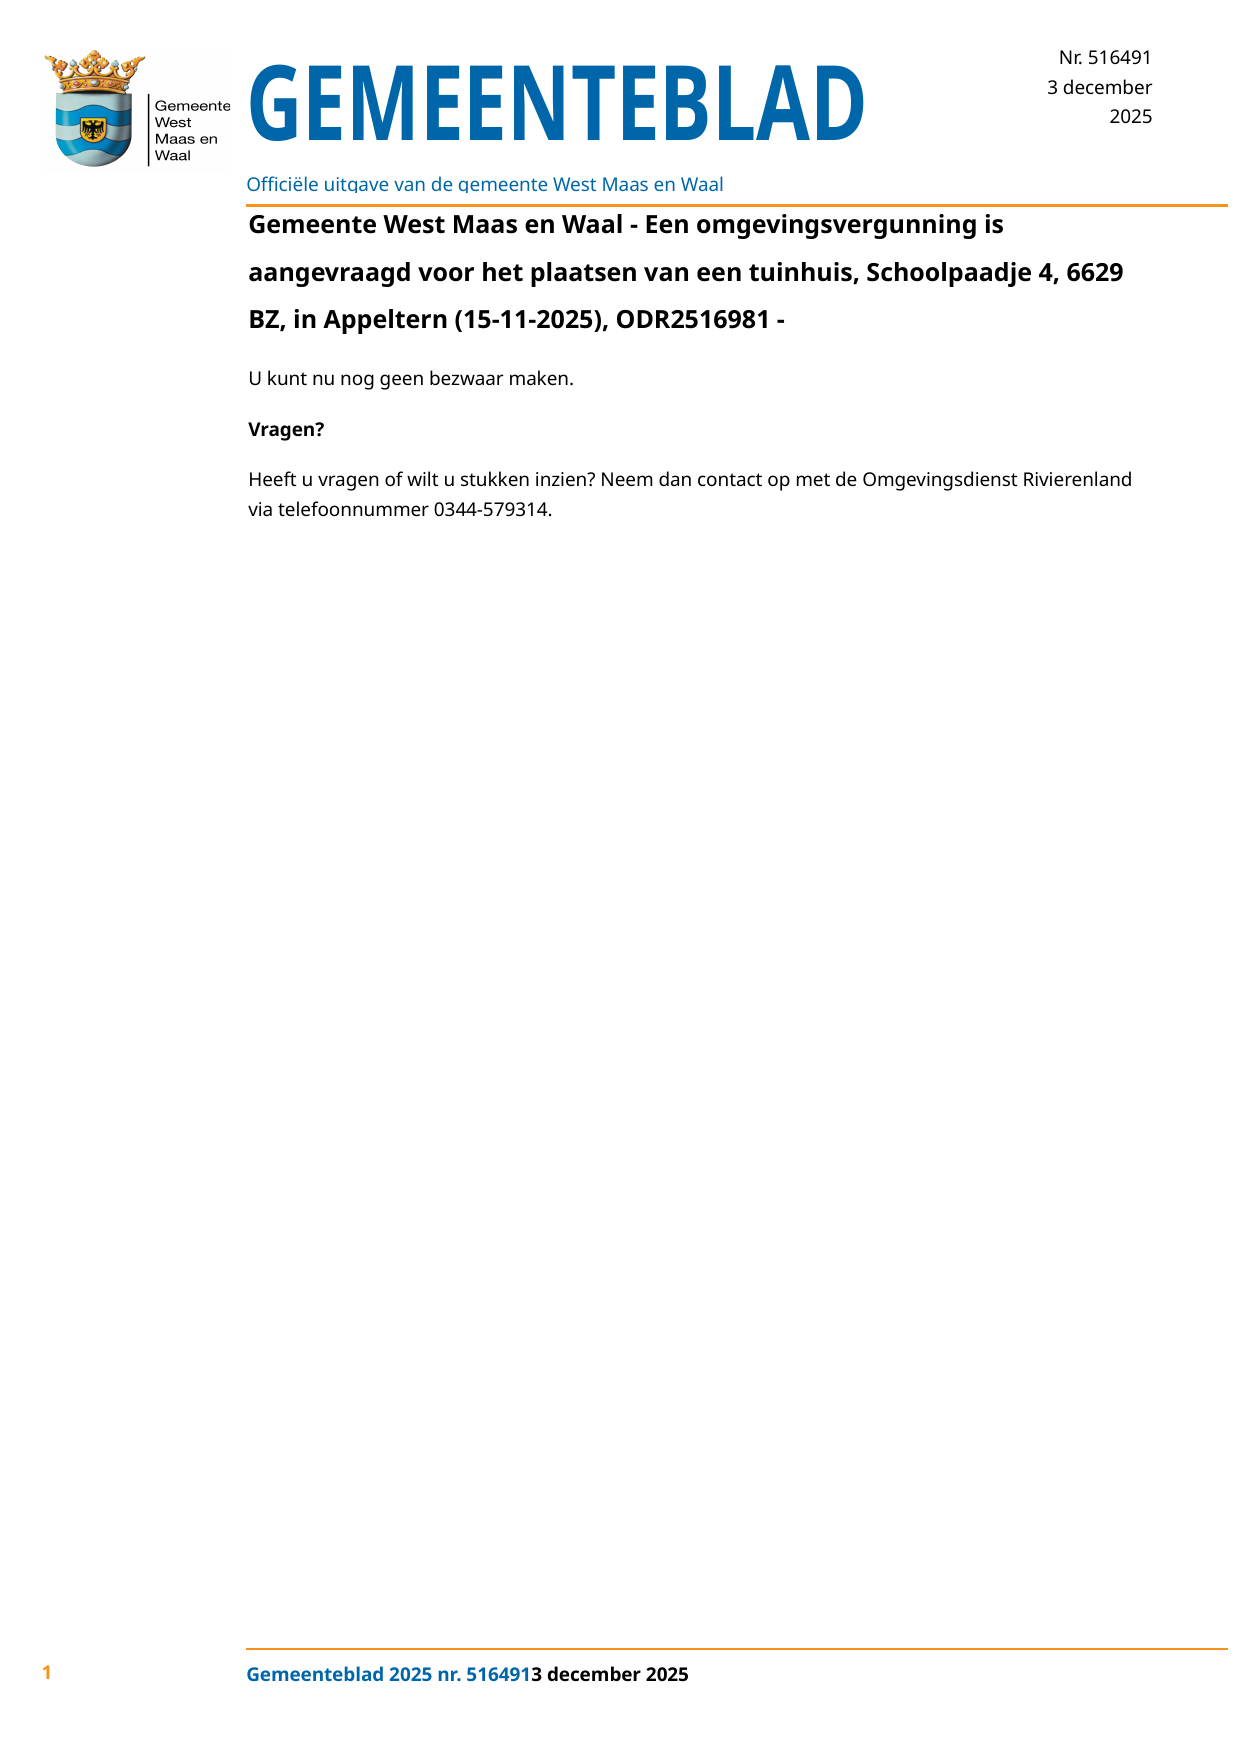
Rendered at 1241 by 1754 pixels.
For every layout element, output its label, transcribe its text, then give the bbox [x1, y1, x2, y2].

picture [41, 47, 231, 172]
text Gemeente West Maas en Waal - Een omgevingsvergunning is aangevraagd voor het plaatsen van een tuinhuis, Schoolpaadje 4, 6629 BZ, in Appeltern (15-11-2025), ODR2516981 - [248, 207, 1152, 336]
text Vragen? [248, 416, 1152, 442]
text Heeft u vragen of wilt u stukken inzien? Neem dan contact op met de Omgevingsdienst Rivierenland via telefoonnummer 0344-579314. [248, 466, 1152, 522]
text U kunt nu nog geen bezwaar maken. [248, 366, 1152, 391]
